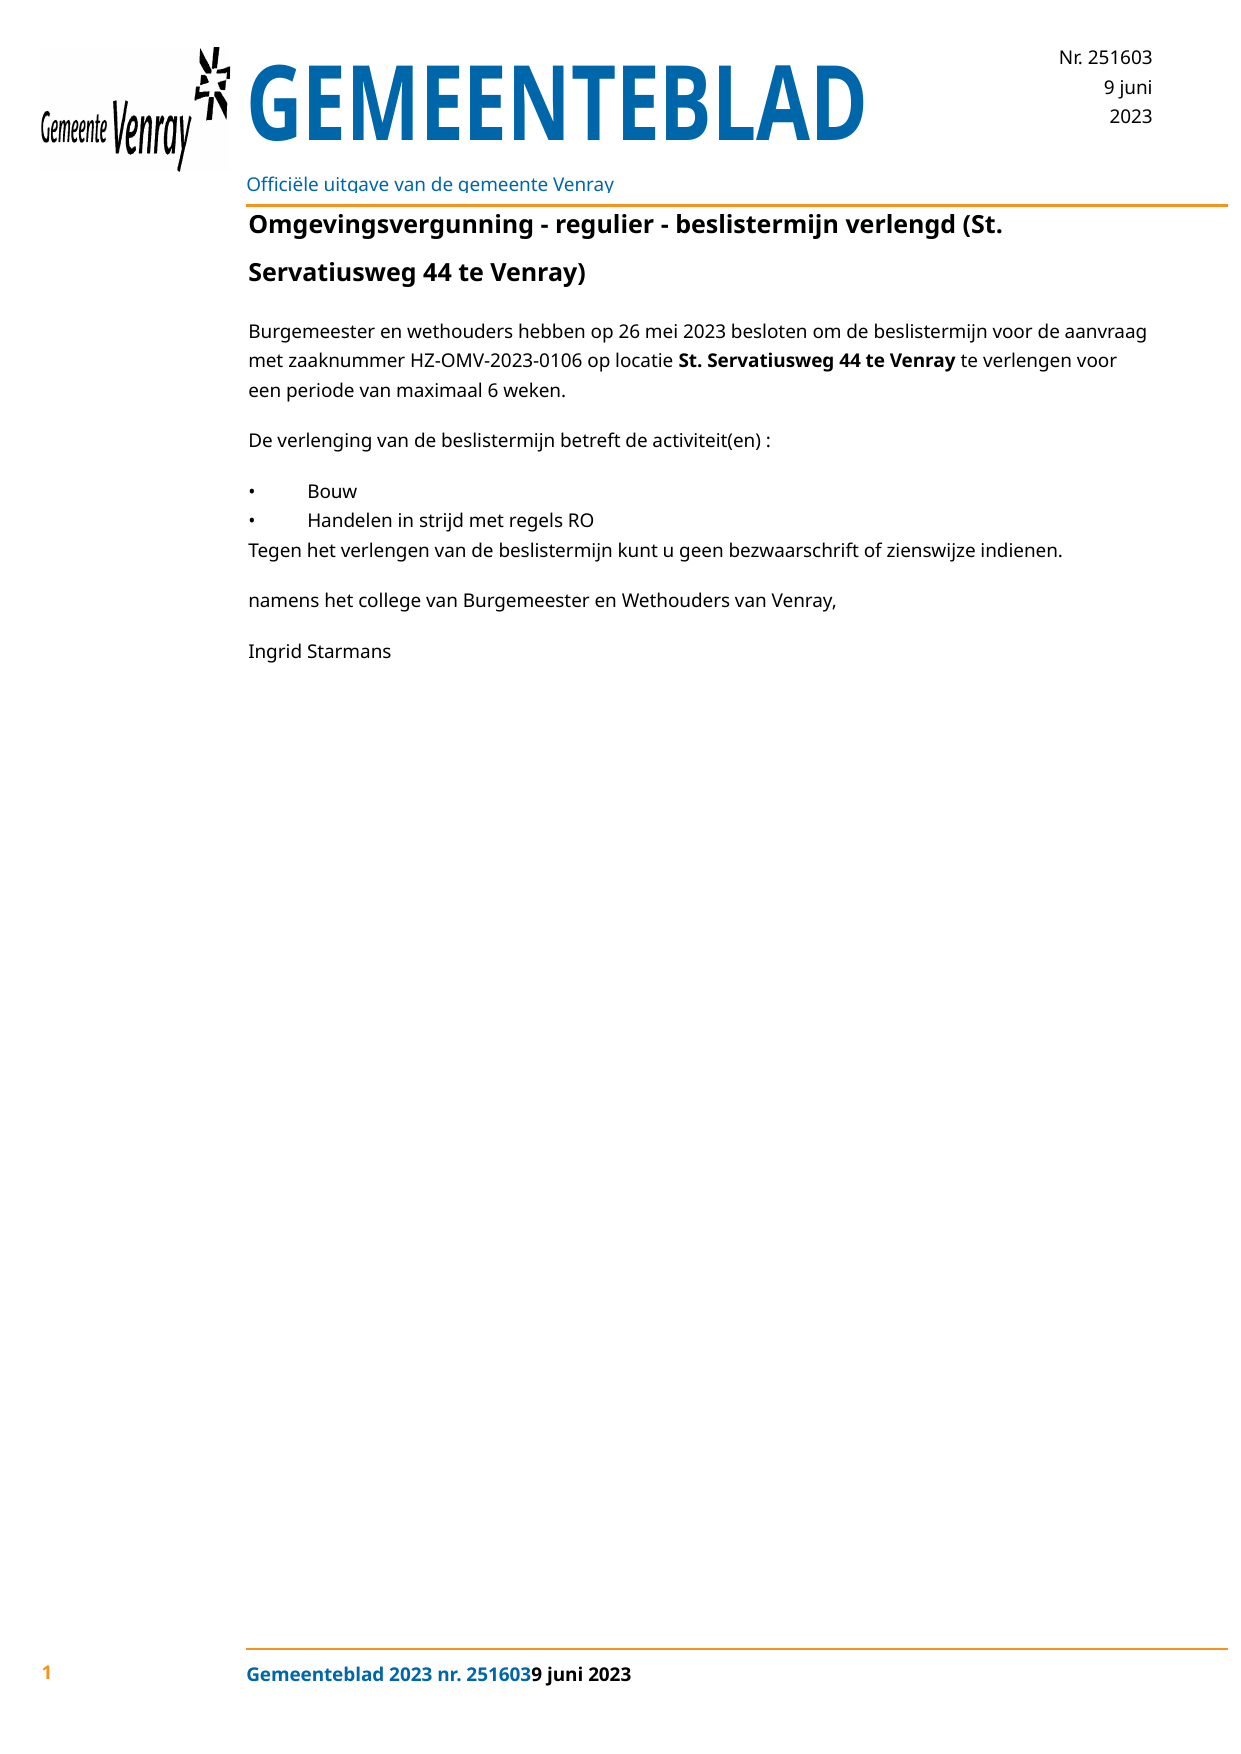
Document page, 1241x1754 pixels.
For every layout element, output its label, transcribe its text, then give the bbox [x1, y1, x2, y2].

list Handelen in strijd met regels RO [248, 507, 1152, 533]
text namens het college van Burgemeester en Wethouders van Venray, [248, 587, 1152, 613]
list Bouw [248, 478, 1152, 504]
text Tegen het verlengen van de beslistermijn kunt u geen bezwaarschrift of zienswijze indienen. [248, 537, 1152, 563]
text Omgevingsvergunning - regulier - beslistermijn verlengd (St. Servatiusweg 44 te Venray) [248, 207, 1152, 288]
text Burgemeester en wethouders hebben op 26 mei 2023 besloten om de beslistermijn voor de aanvraag met zaaknummer HZ-OMV-2023-0106 op locatie St. Servatiusweg 44 te Venray te verlengen voor een periode van maximaal 6 weken. [248, 318, 1152, 403]
text Ingrid Starmans [248, 638, 1152, 664]
picture [41, 47, 231, 172]
text De verlenging van de beslistermijn betreft de activiteit(en) : [248, 427, 1152, 453]
